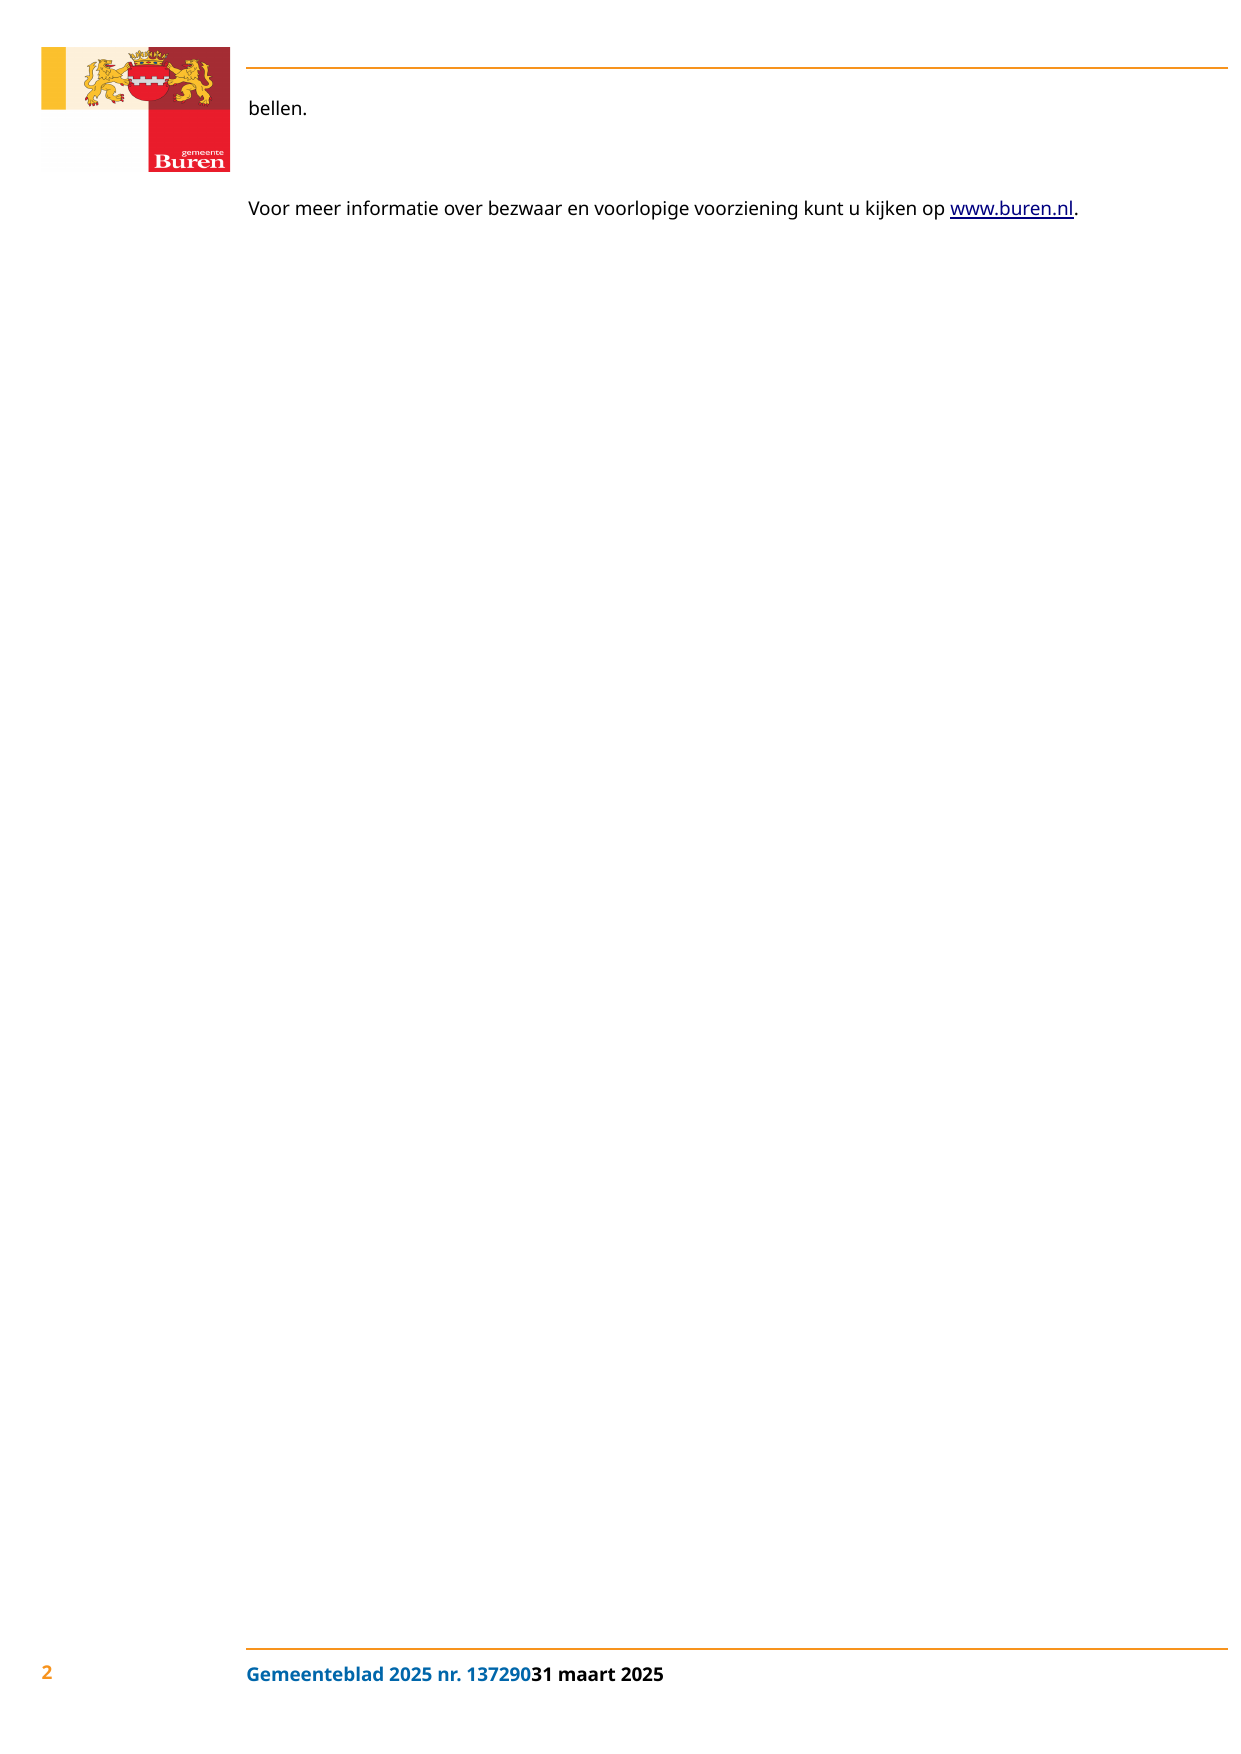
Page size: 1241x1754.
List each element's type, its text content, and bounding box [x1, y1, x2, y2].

text Voor meer informatie over bezwaar en voorlopige voorziening kunt u kijken op www.buren.nl. [248, 196, 1152, 221]
picture [41, 47, 231, 172]
text bellen. [248, 95, 1152, 121]
